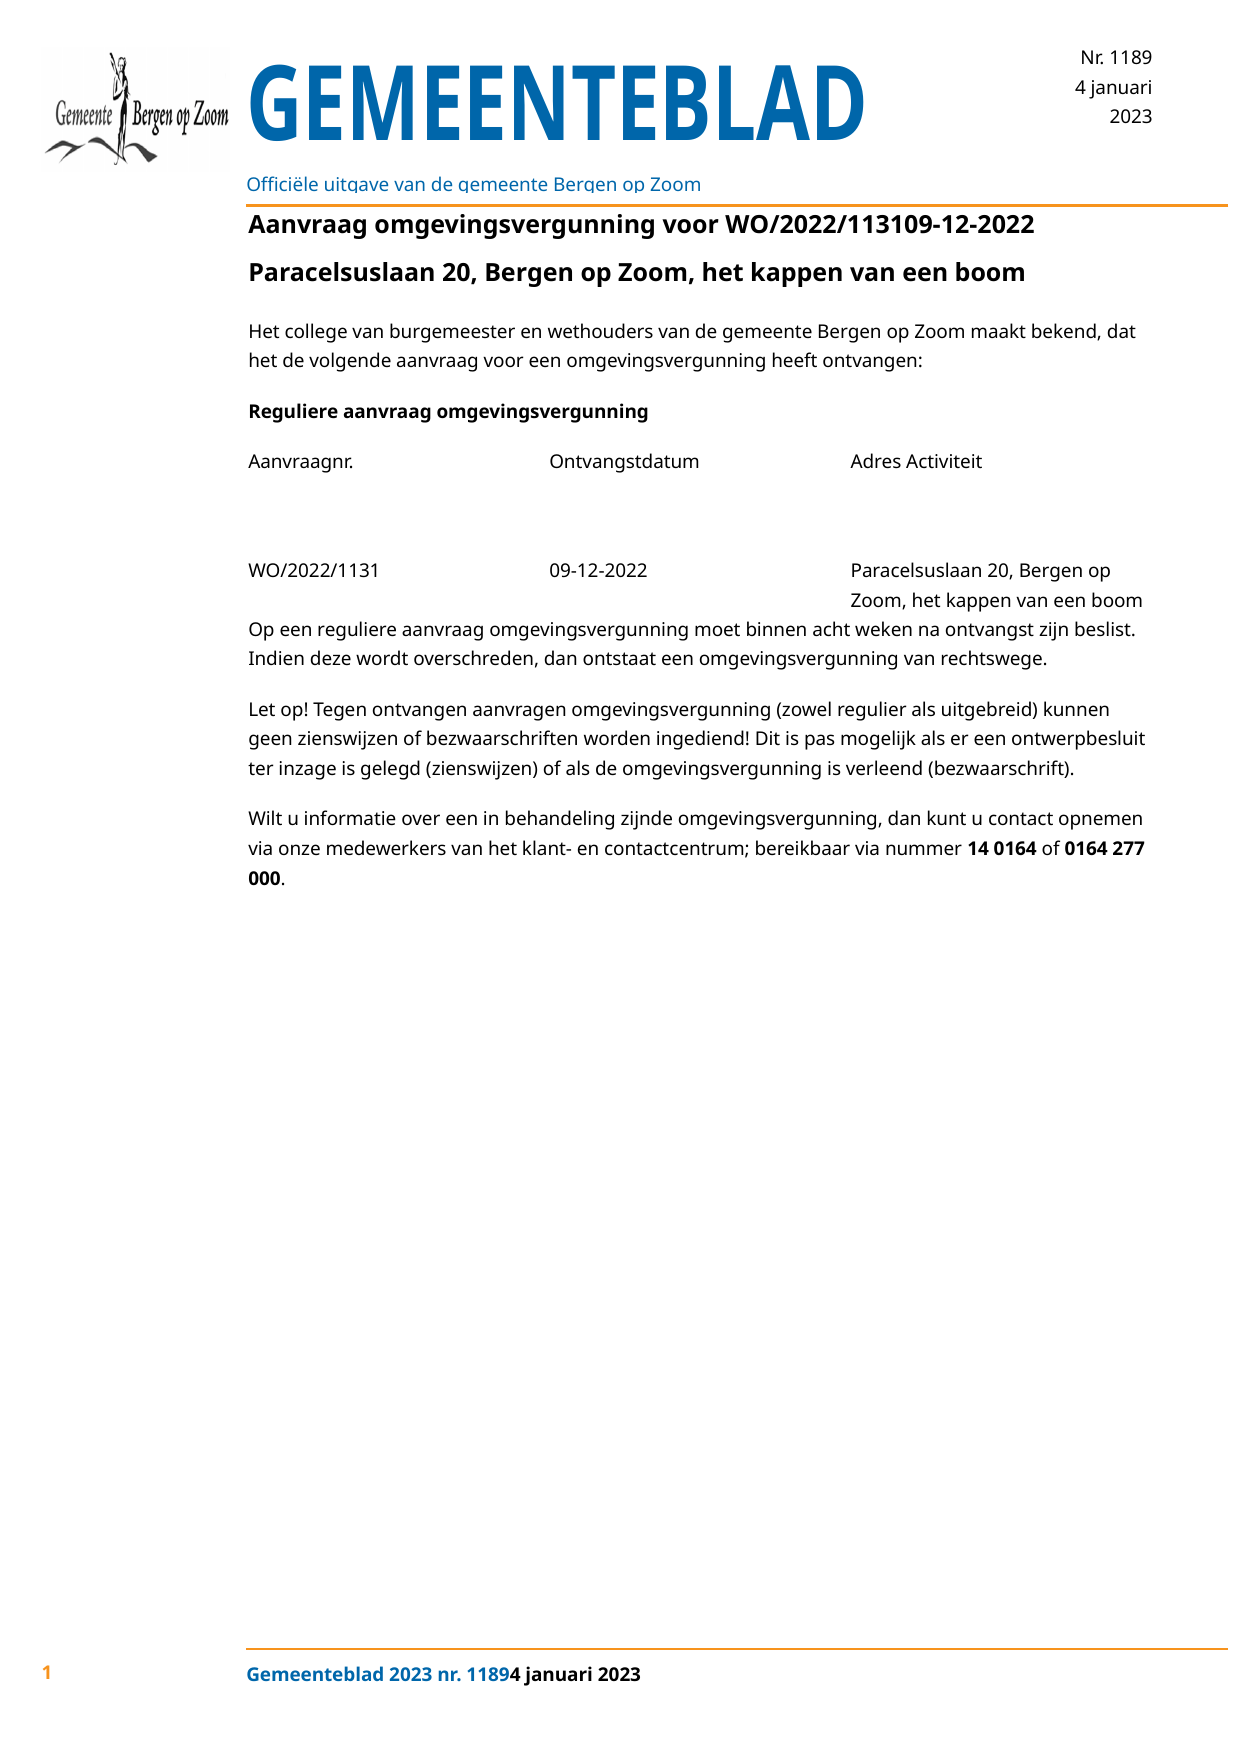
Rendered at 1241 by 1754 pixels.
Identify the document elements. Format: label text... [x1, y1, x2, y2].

table_header 09-12-2022 [549, 558, 850, 613]
picture [41, 47, 231, 172]
table_header Aanvraagnr. [248, 449, 549, 504]
table_header WO/2022/1131 [248, 558, 549, 613]
text Wilt u informatie over een in behandeling zijnde omgevingsvergunning, dan kunt u contact opnemen via onze medewerkers van het klant- en contactcentrum; bereikbaar via nummer 14 0164 of 0164 277 000. [248, 806, 1152, 891]
table_header Adres Activiteit [850, 449, 1152, 504]
text Aanvraag omgevingsvergunning voor WO/2022/113109-12-2022 Paracelsuslaan 20, Bergen op Zoom, het kappen van een boom [248, 207, 1152, 288]
text Reguliere aanvraag omgevingsvergunning [248, 398, 1152, 424]
text Op een reguliere aanvraag omgevingsvergunning moet binnen acht weken na ontvangst zijn beslist. Indien deze wordt overschreden, dan ontstaat een omgevingsvergunning van rechtswege. [248, 616, 1152, 671]
text Let op! Tegen ontvangen aanvragen omgevingsvergunning (zowel regulier als uitgebreid) kunnen geen zienswijzen of bezwaarschriften worden ingediend! Dit is pas mogelijk als er een ontwerpbesluit ter inzage is gelegd (zienswijzen) of als de omgevingsvergunning is verleend (bezwaarschrift). [248, 696, 1152, 781]
table_header Paracelsuslaan 20, Bergen op Zoom, het kappen van een boom [850, 558, 1152, 613]
table_header Ontvangstdatum [549, 449, 850, 504]
text Het college van burgemeester en wethouders van de gemeente Bergen op Zoom maakt bekend, dat het de volgende aanvraag voor een omgevingsvergunning heeft ontvangen: [248, 318, 1152, 373]
